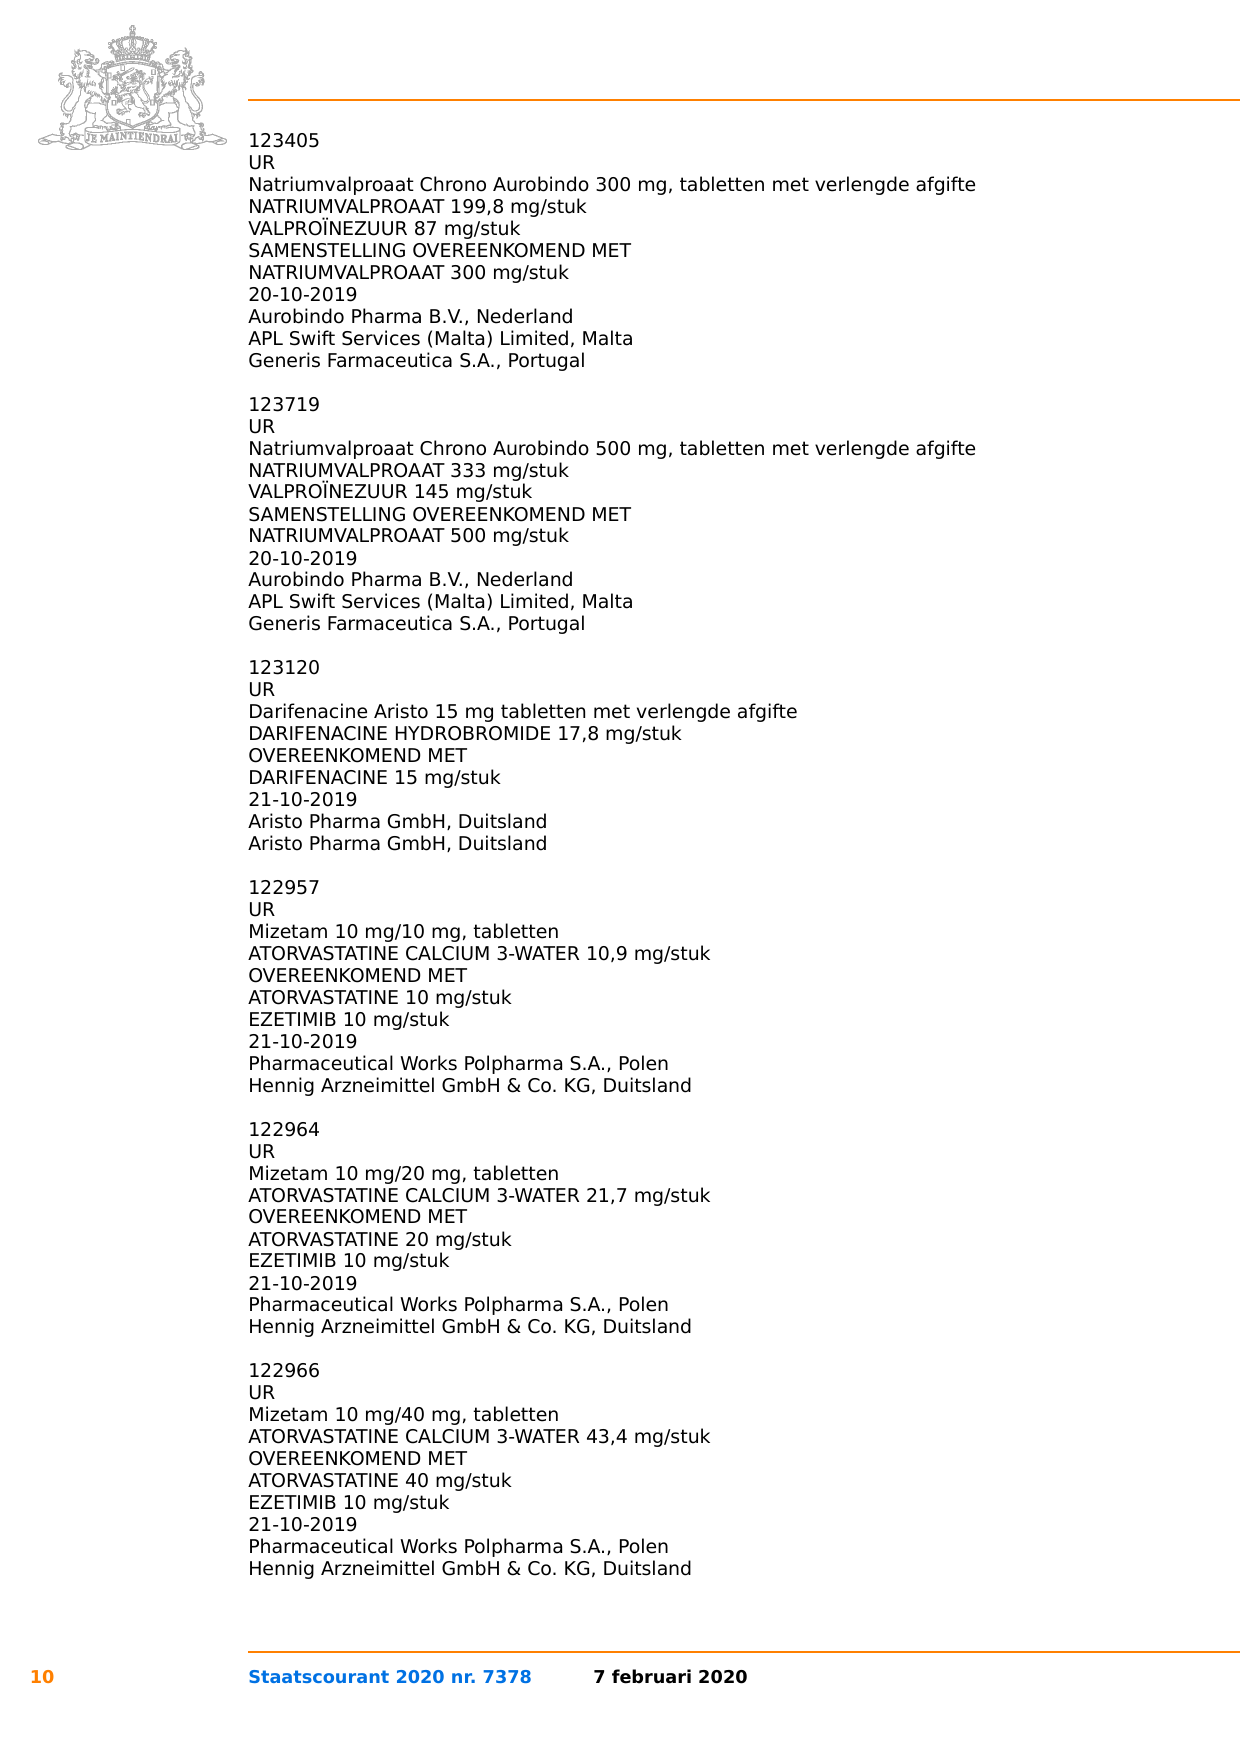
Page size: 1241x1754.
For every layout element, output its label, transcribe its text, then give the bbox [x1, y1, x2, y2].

text UR [248, 899, 1163, 921]
text VALPROÏNEZUUR 145 mg/stuk [248, 481, 1163, 503]
text ATORVASTATINE 40 mg/stuk [248, 1470, 1163, 1492]
text Natriumvalproaat Chrono Aurobindo 500 mg, tabletten met verlengde afgifte [248, 437, 1163, 459]
text ATORVASTATINE 20 mg/stuk [248, 1228, 1163, 1250]
text Generis Farmaceutica S.A., Portugal [248, 613, 1163, 635]
text Pharmaceutical Works Polpharma S.A., Polen [248, 1053, 1163, 1075]
text Mizetam 10 mg/40 mg, tabletten [248, 1404, 1163, 1426]
text Pharmaceutical Works Polpharma S.A., Polen [248, 1536, 1163, 1558]
text 21-10-2019 [248, 789, 1163, 811]
text ATORVASTATINE CALCIUM 3-WATER 43,4 mg/stuk [248, 1426, 1163, 1448]
text EZETIMIB 10 mg/stuk [248, 1009, 1163, 1031]
text Natriumvalproaat Chrono Aurobindo 300 mg, tabletten met verlengde afgifte [248, 174, 1163, 196]
text Hennig Arzneimittel GmbH & Co. KG, Duitsland [248, 1075, 1163, 1097]
text 123120 [248, 657, 1163, 679]
text 21-10-2019 [248, 1272, 1163, 1294]
text DARIFENACINE 15 mg/stuk [248, 767, 1163, 789]
text 21-10-2019 [248, 1031, 1163, 1053]
text OVEREENKOMEND MET [248, 1206, 1163, 1228]
text Aurobindo Pharma B.V., Nederland [248, 569, 1163, 591]
text Aristo Pharma GmbH, Duitsland [248, 833, 1163, 855]
text ATORVASTATINE 10 mg/stuk [248, 987, 1163, 1009]
text EZETIMIB 10 mg/stuk [248, 1492, 1163, 1514]
text Aristo Pharma GmbH, Duitsland [248, 811, 1163, 833]
text DARIFENACINE HYDROBROMIDE 17,8 mg/stuk [248, 723, 1163, 745]
text 122964 [248, 1118, 1163, 1141]
text Hennig Arzneimittel GmbH & Co. KG, Duitsland [248, 1316, 1163, 1338]
text APL Swift Services (Malta) Limited, Malta [248, 328, 1163, 350]
text UR [248, 152, 1163, 174]
text 123405 [248, 130, 1163, 152]
text ATORVASTATINE CALCIUM 3-WATER 10,9 mg/stuk [248, 943, 1163, 965]
text Mizetam 10 mg/20 mg, tabletten [248, 1162, 1163, 1184]
text 122957 [248, 877, 1163, 899]
text 20-10-2019 [248, 547, 1163, 569]
text 20-10-2019 [248, 284, 1163, 306]
text APL Swift Services (Malta) Limited, Malta [248, 591, 1163, 613]
text Hennig Arzneimittel GmbH & Co. KG, Duitsland [248, 1558, 1163, 1580]
text UR [248, 679, 1163, 701]
text Darifenacine Aristo 15 mg tabletten met verlengde afgifte [248, 701, 1163, 723]
text UR [248, 1382, 1163, 1404]
text NATRIUMVALPROAAT 500 mg/stuk [248, 525, 1163, 547]
text SAMENSTELLING OVEREENKOMEND MET [248, 240, 1163, 262]
text 122966 [248, 1360, 1163, 1382]
text Pharmaceutical Works Polpharma S.A., Polen [248, 1294, 1163, 1316]
text 123719 [248, 393, 1163, 416]
text NATRIUMVALPROAAT 333 mg/stuk [248, 459, 1163, 481]
text ATORVASTATINE CALCIUM 3-WATER 21,7 mg/stuk [248, 1184, 1163, 1206]
text NATRIUMVALPROAAT 199,8 mg/stuk [248, 196, 1163, 218]
text EZETIMIB 10 mg/stuk [248, 1250, 1163, 1272]
text Generis Farmaceutica S.A., Portugal [248, 350, 1163, 372]
text VALPROÏNEZUUR 87 mg/stuk [248, 218, 1163, 240]
text SAMENSTELLING OVEREENKOMEND MET [248, 503, 1163, 525]
text OVEREENKOMEND MET [248, 965, 1163, 987]
picture [38, 25, 227, 150]
text Aurobindo Pharma B.V., Nederland [248, 306, 1163, 328]
text OVEREENKOMEND MET [248, 745, 1163, 767]
text UR [248, 1141, 1163, 1162]
text Mizetam 10 mg/10 mg, tabletten [248, 921, 1163, 943]
text 21-10-2019 [248, 1514, 1163, 1536]
text UR [248, 416, 1163, 437]
text OVEREENKOMEND MET [248, 1448, 1163, 1470]
text NATRIUMVALPROAAT 300 mg/stuk [248, 262, 1163, 284]
